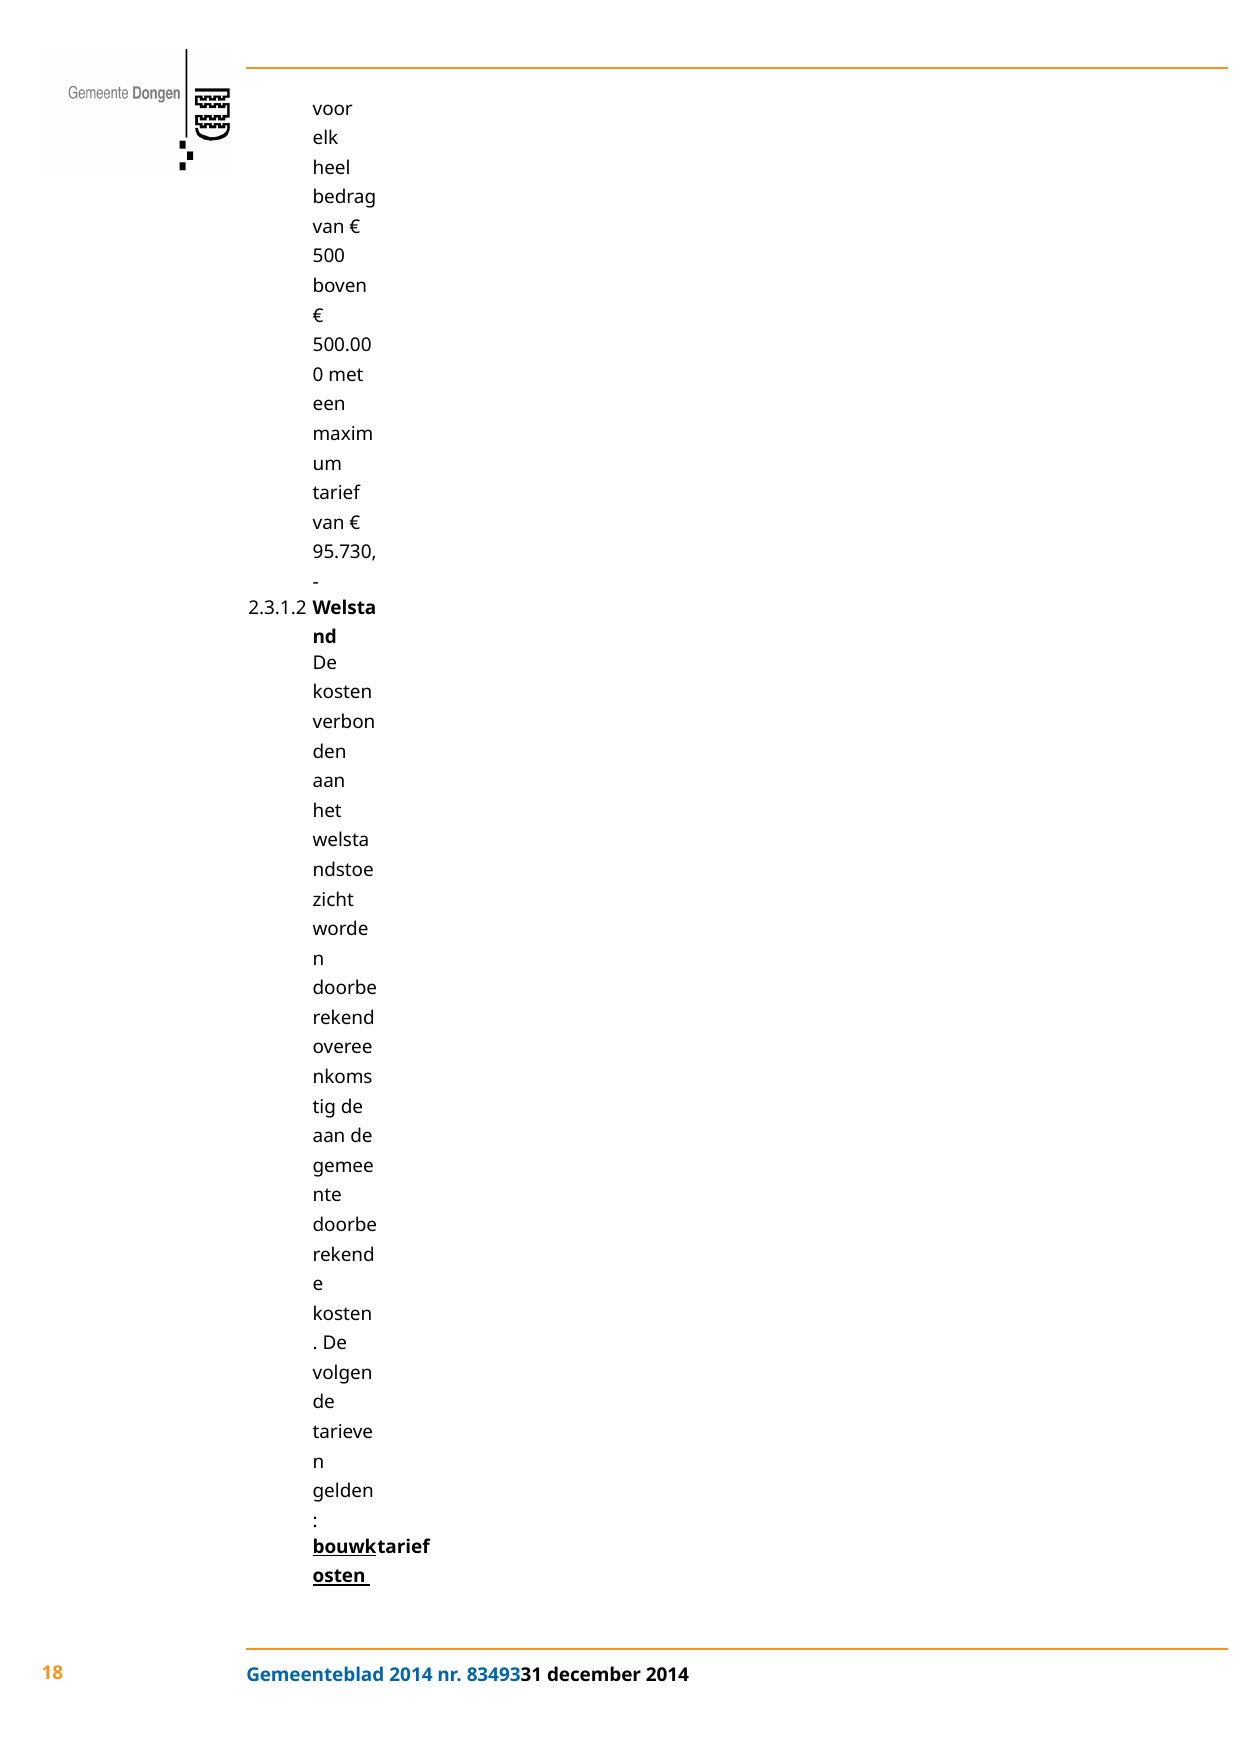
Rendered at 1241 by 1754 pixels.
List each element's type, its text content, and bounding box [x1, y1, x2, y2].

table_cell [248, 649, 312, 1533]
table_cell [442, 1533, 506, 1588]
table_cell [442, 594, 506, 649]
table_cell [571, 594, 635, 649]
table_cell [506, 594, 571, 649]
table_cell bouwkosten [313, 1533, 377, 1588]
table_cell [635, 594, 700, 649]
table_cell Welstand [313, 594, 377, 649]
table_cell tarief [377, 1533, 442, 1588]
table_cell voor elk heel bedrag van € 500 boven € 500.000 met een maximum tarief van € 95.730,- [313, 95, 377, 594]
table_cell [248, 95, 312, 594]
table_cell 2.3.1.2 [248, 594, 312, 649]
picture [41, 47, 231, 172]
table_cell [377, 594, 442, 649]
table_cell [248, 1533, 312, 1588]
table_cell [700, 594, 764, 649]
table_cell De kosten verbonden aan het welstandstoezicht worden doorberekend overeenkomstig de aan de gemeente doorberekende kosten. De volgende tarieven gelden: [313, 649, 377, 1533]
